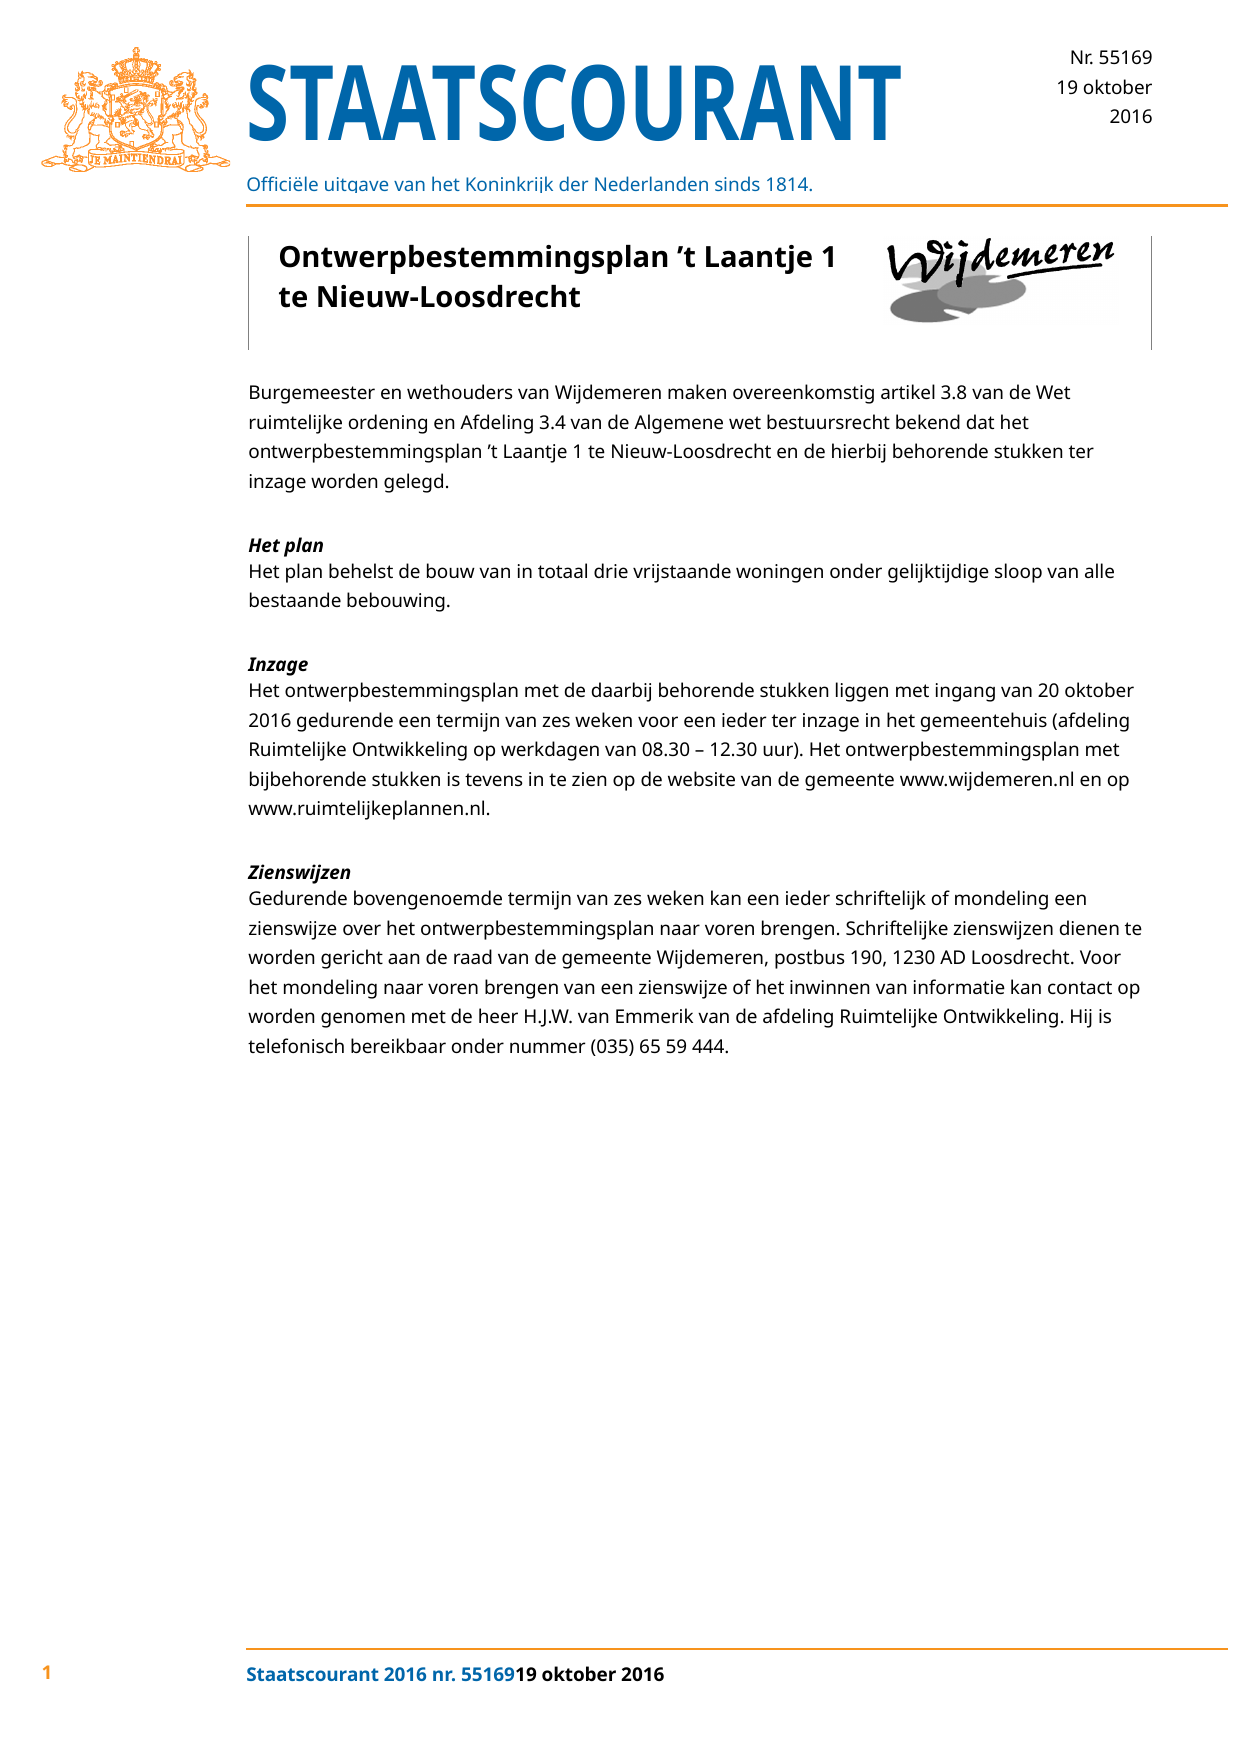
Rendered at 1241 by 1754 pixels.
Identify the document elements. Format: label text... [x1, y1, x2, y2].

text Gedurende bovengenoemde termijn van zes weken kan een ieder schriftelijk of mondeling een zienswijze over het ontwerpbestemmingsplan naar voren brengen. Schriftelijke zienswijzen dienen te worden gericht aan de raad van de gemeente Wijdemeren, postbus 190, 1230 AD Loosdrecht. Voor het mondeling naar voren brengen van een zienswijze of het inwinnen van informatie kan contact op worden genomen met de heer H.J.W. van Emmerik van de afdeling Ruimtelijke Ontwikkeling. Hij is telefonisch bereikbaar onder nummer (035) 65 59 444. [248, 885, 1152, 1059]
text Zienswijzen [248, 859, 1152, 885]
table_header Ontwerpbestemmingsplan ’t Laantje 1 te Nieuw-Loosdrecht [249, 236, 850, 350]
picture [41, 47, 231, 172]
text Het plan behelst de bouw van in totaal drie vrijstaande woningen onder gelijktijdige sloop van alle bestaande bebouwing. [248, 558, 1152, 613]
text Inzage [248, 651, 1152, 677]
text Het plan [248, 532, 1152, 558]
picture [882, 236, 1119, 325]
table_header [850, 236, 1151, 350]
text Burgemeester en wethouders van Wijdemeren maken overeenkomstig artikel 3.8 van de Wet ruimtelijke ordening en Afdeling 3.4 van de Algemene wet bestuursrecht bekend dat het ontwerpbestemmingsplan ’t Laantje 1 te Nieuw-Loosdrecht en de hierbij behorende stukken ter inzage worden gelegd. [248, 379, 1152, 494]
text Het ontwerpbestemmingsplan met de daarbij behorende stukken liggen met ingang van 20 oktober 2016 gedurende een termijn van zes weken voor een ieder ter inzage in het gemeentehuis (afdeling Ruimtelijke Ontwikkeling op werkdagen van 08.30 – 12.30 uur). Het ontwerpbestemmingsplan met bijbehorende stukken is tevens in te zien op de website van de gemeente www.wijdemeren.nl en op www.ruimtelijkeplannen.nl. [248, 677, 1152, 821]
